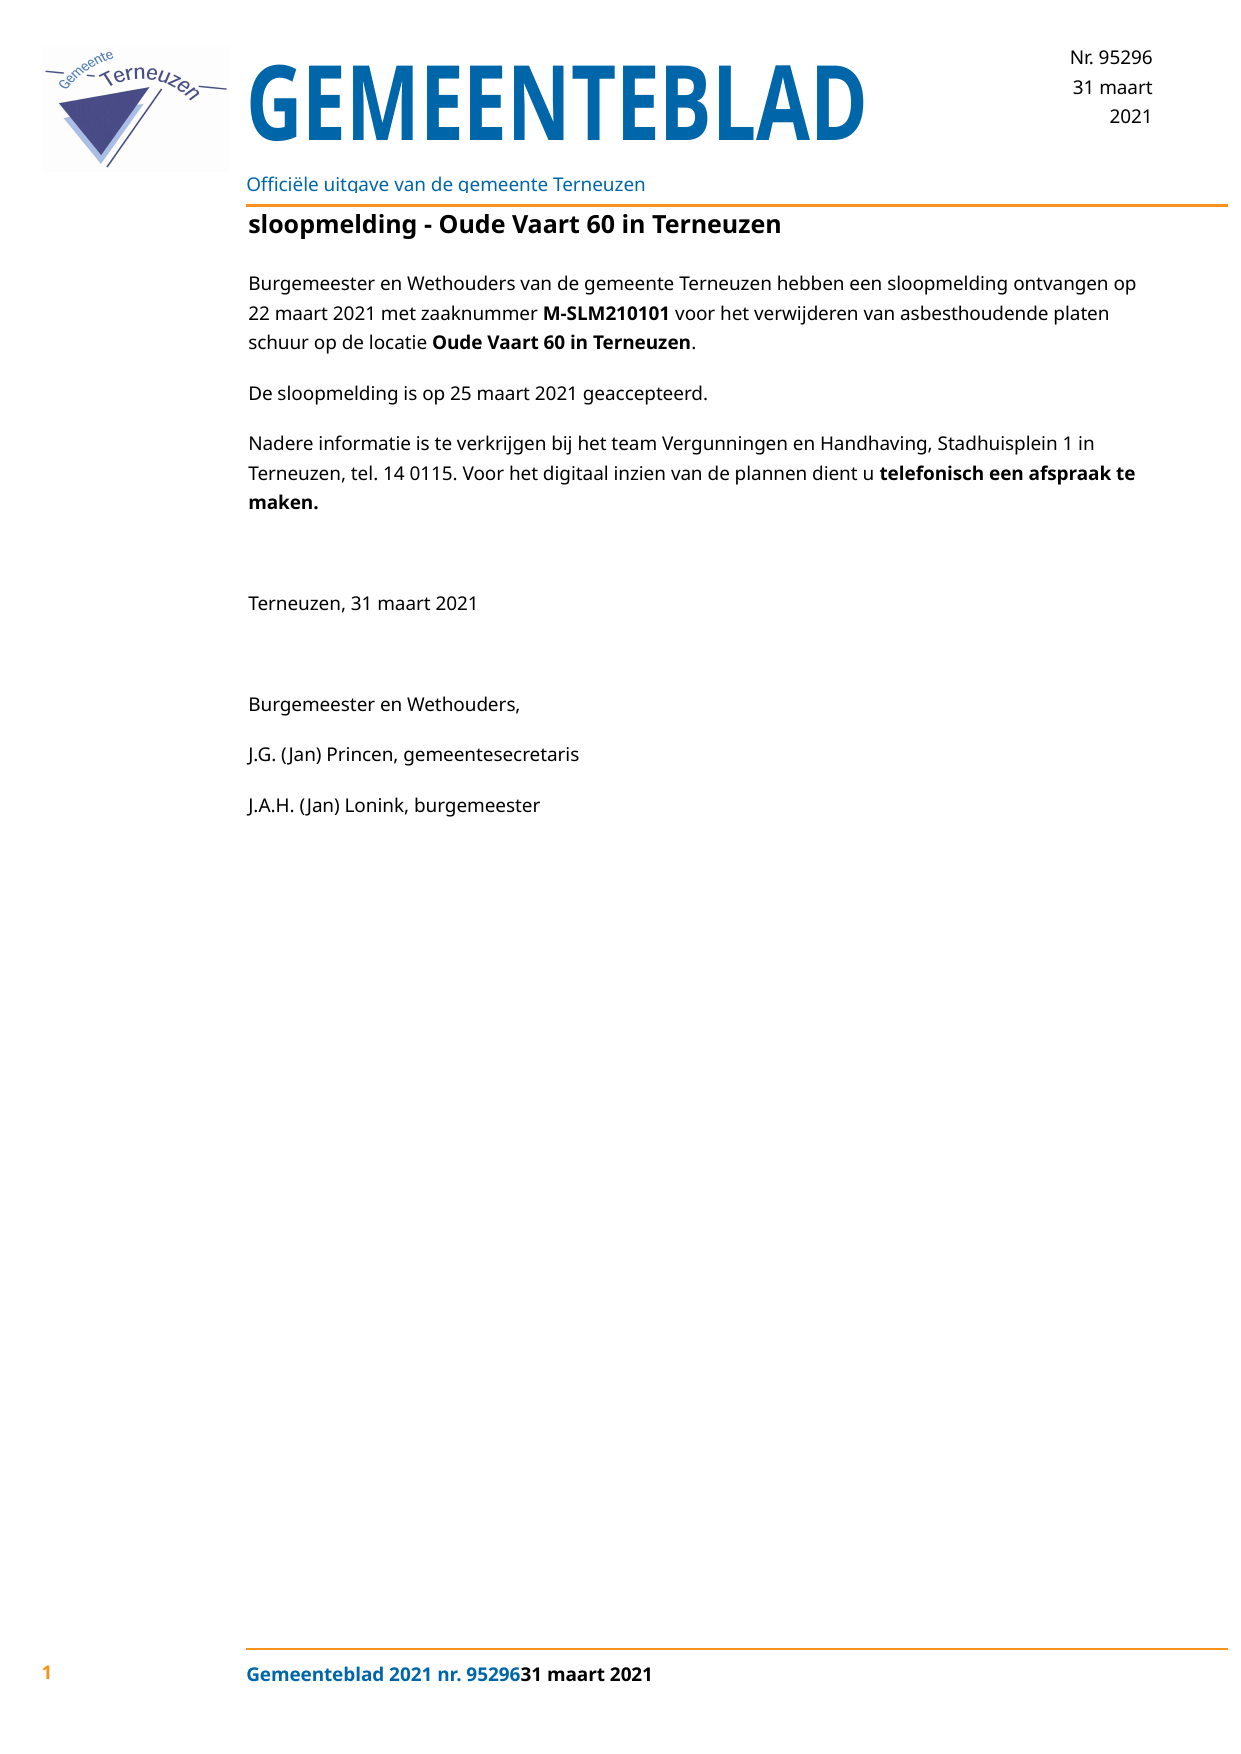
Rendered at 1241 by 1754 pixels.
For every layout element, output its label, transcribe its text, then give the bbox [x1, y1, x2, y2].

picture [41, 47, 231, 172]
text Burgemeester en Wethouders, [248, 691, 1152, 717]
text J.A.H. (Jan) Lonink, burgemeester [248, 792, 1152, 818]
text De sloopmelding is op 25 maart 2021 geaccepteerd. [248, 380, 1152, 406]
text Terneuzen, 31 maart 2021 [248, 590, 1152, 616]
text Burgemeester en Wethouders van de gemeente Terneuzen hebben een sloopmelding ontvangen op 22 maart 2021 met zaaknummer M-SLM210101 voor het verwijderen van asbesthoudende platen schuur op de locatie Oude Vaart 60 in Terneuzen. [248, 270, 1152, 355]
text Nadere informatie is te verkrijgen bij het team Vergunningen en Handhaving, Stadhuisplein 1 in Terneuzen, tel. 14 0115. Voor het digitaal inzien van de plannen dient u telefonisch een afspraak te maken. [248, 430, 1152, 515]
text sloopmelding - Oude Vaart 60 in Terneuzen [248, 207, 1152, 241]
text J.G. (Jan) Princen, gemeentesecretaris [248, 742, 1152, 767]
